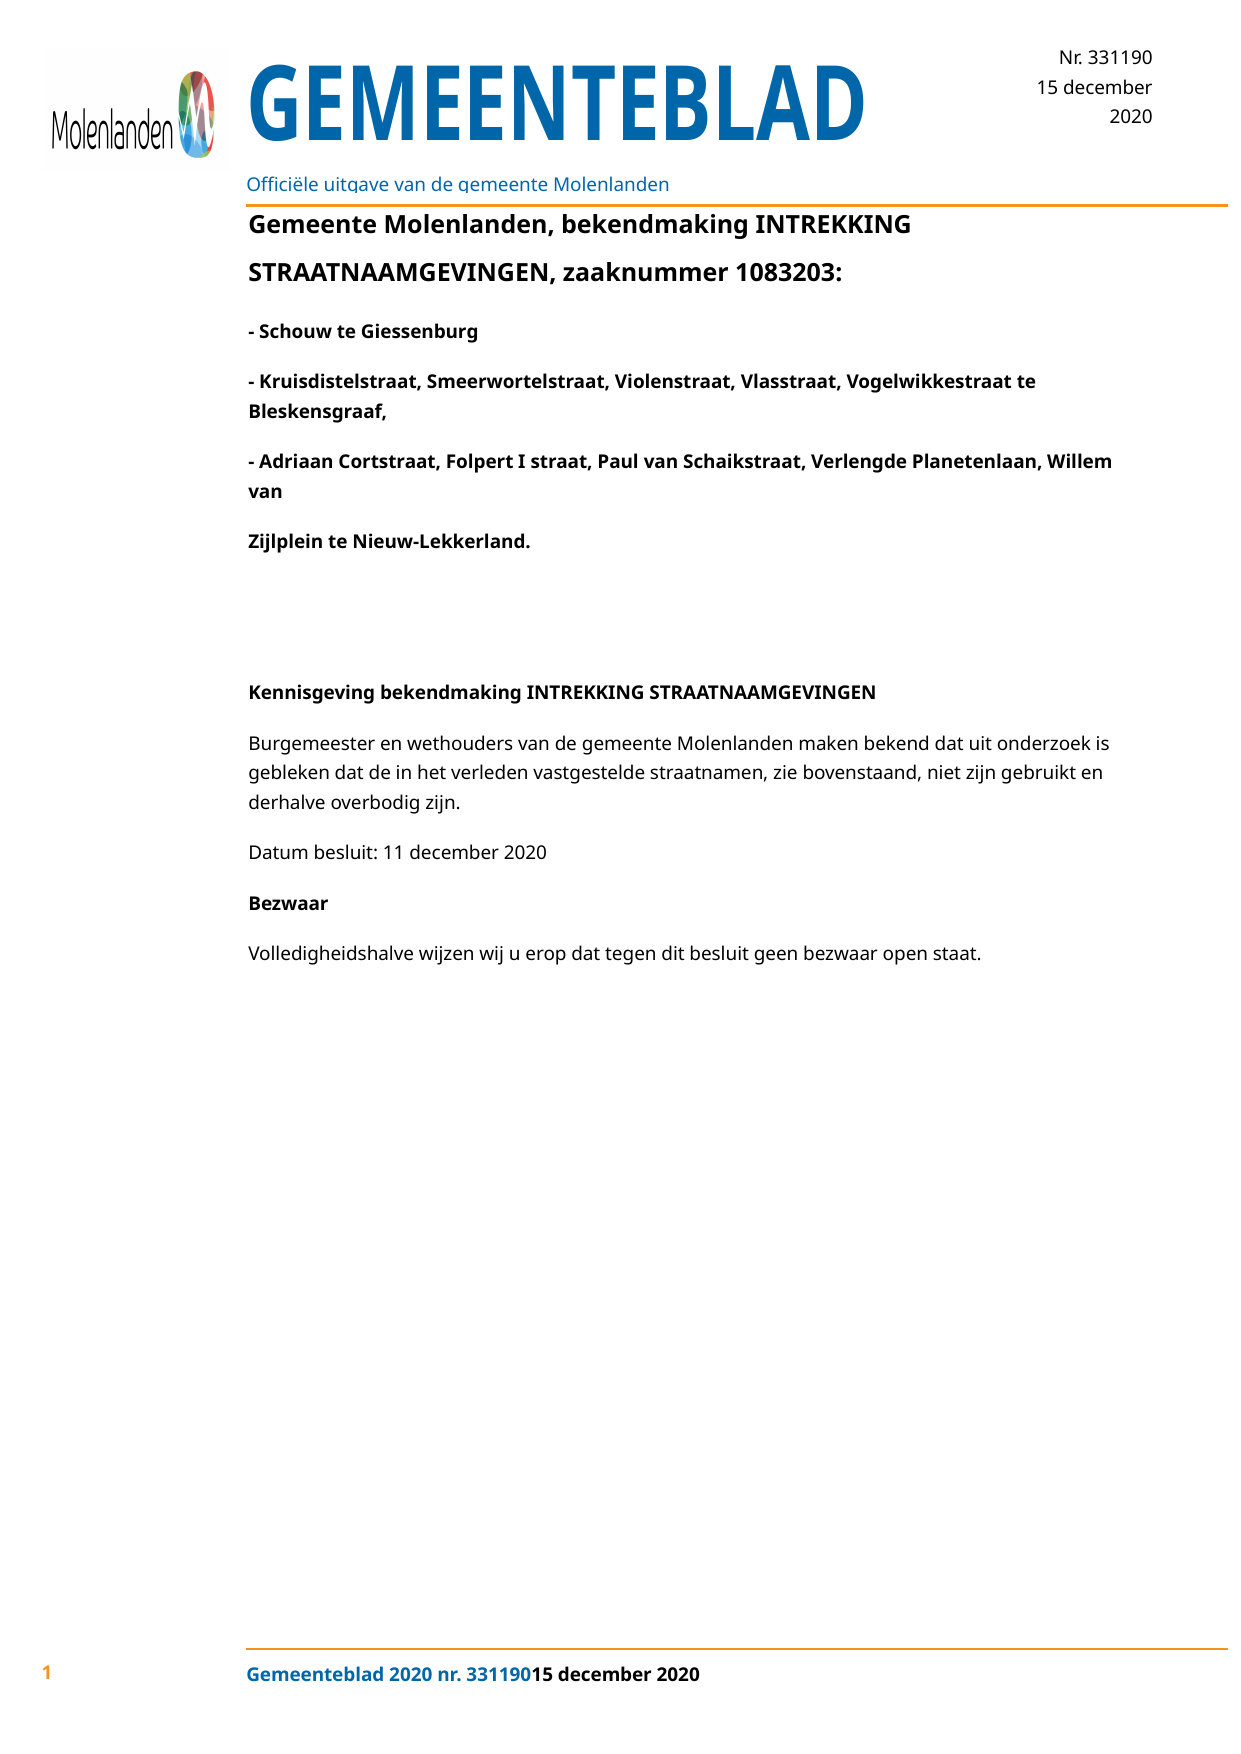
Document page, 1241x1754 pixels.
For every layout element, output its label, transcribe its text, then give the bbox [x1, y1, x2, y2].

text - Kruisdistelstraat, Smeerwortelstraat, Violenstraat, Vlasstraat, Vogelwikkestraat te Bleskensgraaf, [248, 368, 1152, 424]
text - Schouw te Giessenburg [248, 318, 1152, 344]
text Zijlplein te Nieuw-Lekkerland. [248, 528, 1152, 554]
text Kennisgeving bekendmaking INTREKKING STRAATNAAMGEVINGEN [248, 679, 1152, 705]
text Datum besluit: 11 december 2020 [248, 839, 1152, 865]
text - Adriaan Cortstraat, Folpert I straat, Paul van Schaikstraat, Verlengde Planetenlaan, Willem van [248, 448, 1152, 504]
picture [41, 47, 231, 172]
text Burgemeester en wethouders van de gemeente Molenlanden maken bekend dat uit onderzoek is gebleken dat de in het verleden vastgestelde straatnamen, zie bovenstaand, niet zijn gebruikt en derhalve overbodig zijn. [248, 730, 1152, 815]
text Gemeente Molenlanden, bekendmaking INTREKKING STRAATNAAMGEVINGEN, zaaknummer 1083203: [248, 207, 1152, 288]
text Volledigheidshalve wijzen wij u erop dat tegen dit besluit geen bezwaar open staat. [248, 940, 1152, 966]
text Bezwaar [248, 890, 1152, 916]
